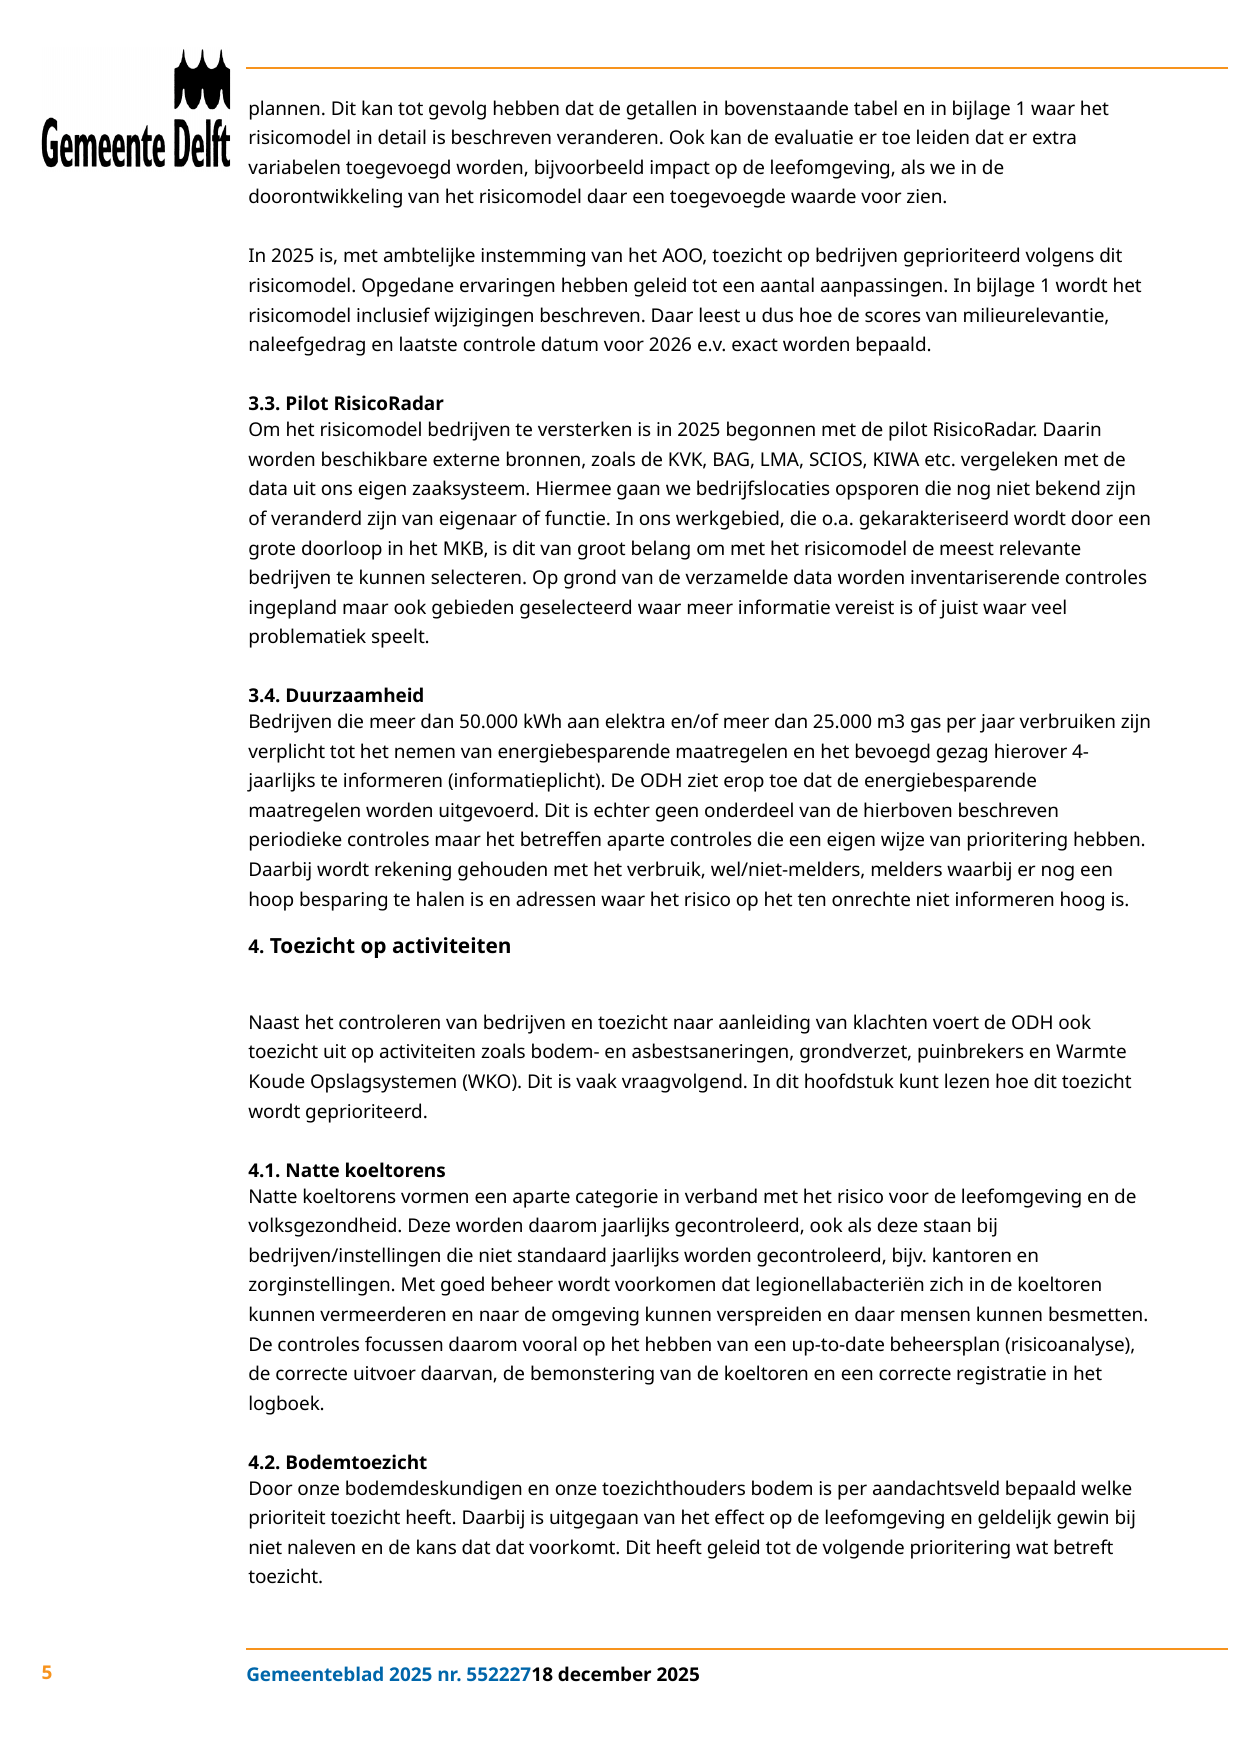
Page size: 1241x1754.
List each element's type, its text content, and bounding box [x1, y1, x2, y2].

text Bedrijven die meer dan 50.000 kWh aan elektra en/of meer dan 25.000 m3 gas per jaar verbruiken zijn verplicht tot het nemen van energiebesparende maatregelen en het bevoegd gezag hierover 4-jaarlijks te informeren (informatieplicht). De ODH ziet erop toe dat de energiebesparende maatregelen worden uitgevoerd. Dit is echter geen onderdeel van de hierboven beschreven periodieke controles maar het betreffen aparte controles die een eigen wijze van prioritering hebben. Daarbij wordt rekening gehouden met het verbruik, wel/niet-melders, melders waarbij er nog een hoop besparing te halen is en adressen waar het risico op het ten onrechte niet informeren hoog is. [248, 708, 1152, 912]
text 3.4. Duurzaamheid [248, 683, 1152, 708]
text 4.1. Natte koeltorens [248, 1157, 1152, 1183]
text 3.3. Pilot RisicoRadar [248, 391, 1152, 416]
text Naast het controleren van bedrijven en toezicht naar aanleiding van klachten voert de ODH ook toezicht uit op activiteiten zoals bodem- en asbestsaneringen, grondverzet, puinbrekers en Warmte Koude Opslagsystemen (WKO). Dit is vaak vraagvolgend. In dit hoofdstuk kunt lezen hoe dit toezicht wordt geprioriteerd. [248, 1009, 1152, 1124]
text plannen. Dit kan tot gevolg hebben dat de getallen in bovenstaande tabel en in bijlage 1 waar het risicomodel in detail is beschreven veranderen. Ook kan de evaluatie er toe leiden dat er extra variabelen toegevoegd worden, bijvoorbeeld impact op de leefomgeving, als we in de doorontwikkeling van het risicomodel daar een toegevoegde waarde voor zien. [248, 95, 1152, 209]
text 4.2. Bodemtoezicht [248, 1449, 1152, 1475]
text In 2025 is, met ambtelijke instemming van het AOO, toezicht op bedrijven geprioriteerd volgens dit risicomodel. Opgedane ervaringen hebben geleid tot een aantal aanpassingen. In bijlage 1 wordt het risicomodel inclusief wijzigingen beschreven. Daar leest u dus hoe de scores van milieurelevantie, naleefgedrag en laatste controle datum voor 2026 e.v. exact worden bepaald. [248, 243, 1152, 357]
text Door onze bodemdeskundigen en onze toezichthouders bodem is per aandachtsveld bepaald welke prioriteit toezicht heeft. Daarbij is uitgegaan van het effect op de leefomgeving en geldelijk gewin bij niet naleven en de kans dat dat voorkomt. Dit heeft geleid tot de volgende prioritering wat betreft toezicht. [248, 1475, 1152, 1589]
text Om het risicomodel bedrijven te versterken is in 2025 begonnen met de pilot RisicoRadar. Daarin worden beschikbare externe bronnen, zoals de KVK, BAG, LMA, SCIOS, KIWA etc. vergeleken met de data uit ons eigen zaaksysteem. Hiermee gaan we bedrijfslocaties opsporen die nog niet bekend zijn of veranderd zijn van eigenaar of functie. In ons werkgebied, die o.a. gekarakteriseerd wordt door een grote doorloop in het MKB, is dit van groot belang om met het risicomodel de meest relevante bedrijven te kunnen selecteren. Op grond van de verzamelde data worden inventariserende controles ingepland maar ook gebieden geselecteerd waar meer informatie vereist is of juist waar veel problematiek speelt. [248, 416, 1152, 649]
picture [41, 47, 231, 172]
text Natte koeltorens vormen een aparte categorie in verband met het risico voor de leefomgeving en de volksgezondheid. Deze worden daarom jaarlijks gecontroleerd, ook als deze staan bij bedrijven/instellingen die niet standaard jaarlijks worden gecontroleerd, bijv. kantoren en zorginstellingen. Met goed beheer wordt voorkomen dat legionellabacteriën zich in de koeltoren kunnen vermeerderen en naar de omgeving kunnen verspreiden en daar mensen kunnen besmetten. De controles focussen daarom vooral op het hebben van een up-to-date beheersplan (risicoanalyse), de correcte uitvoer daarvan, de bemonstering van de koeltoren en een correcte registratie in het logboek. [248, 1183, 1152, 1416]
text 4. Toezicht op activiteiten [248, 931, 1152, 960]
